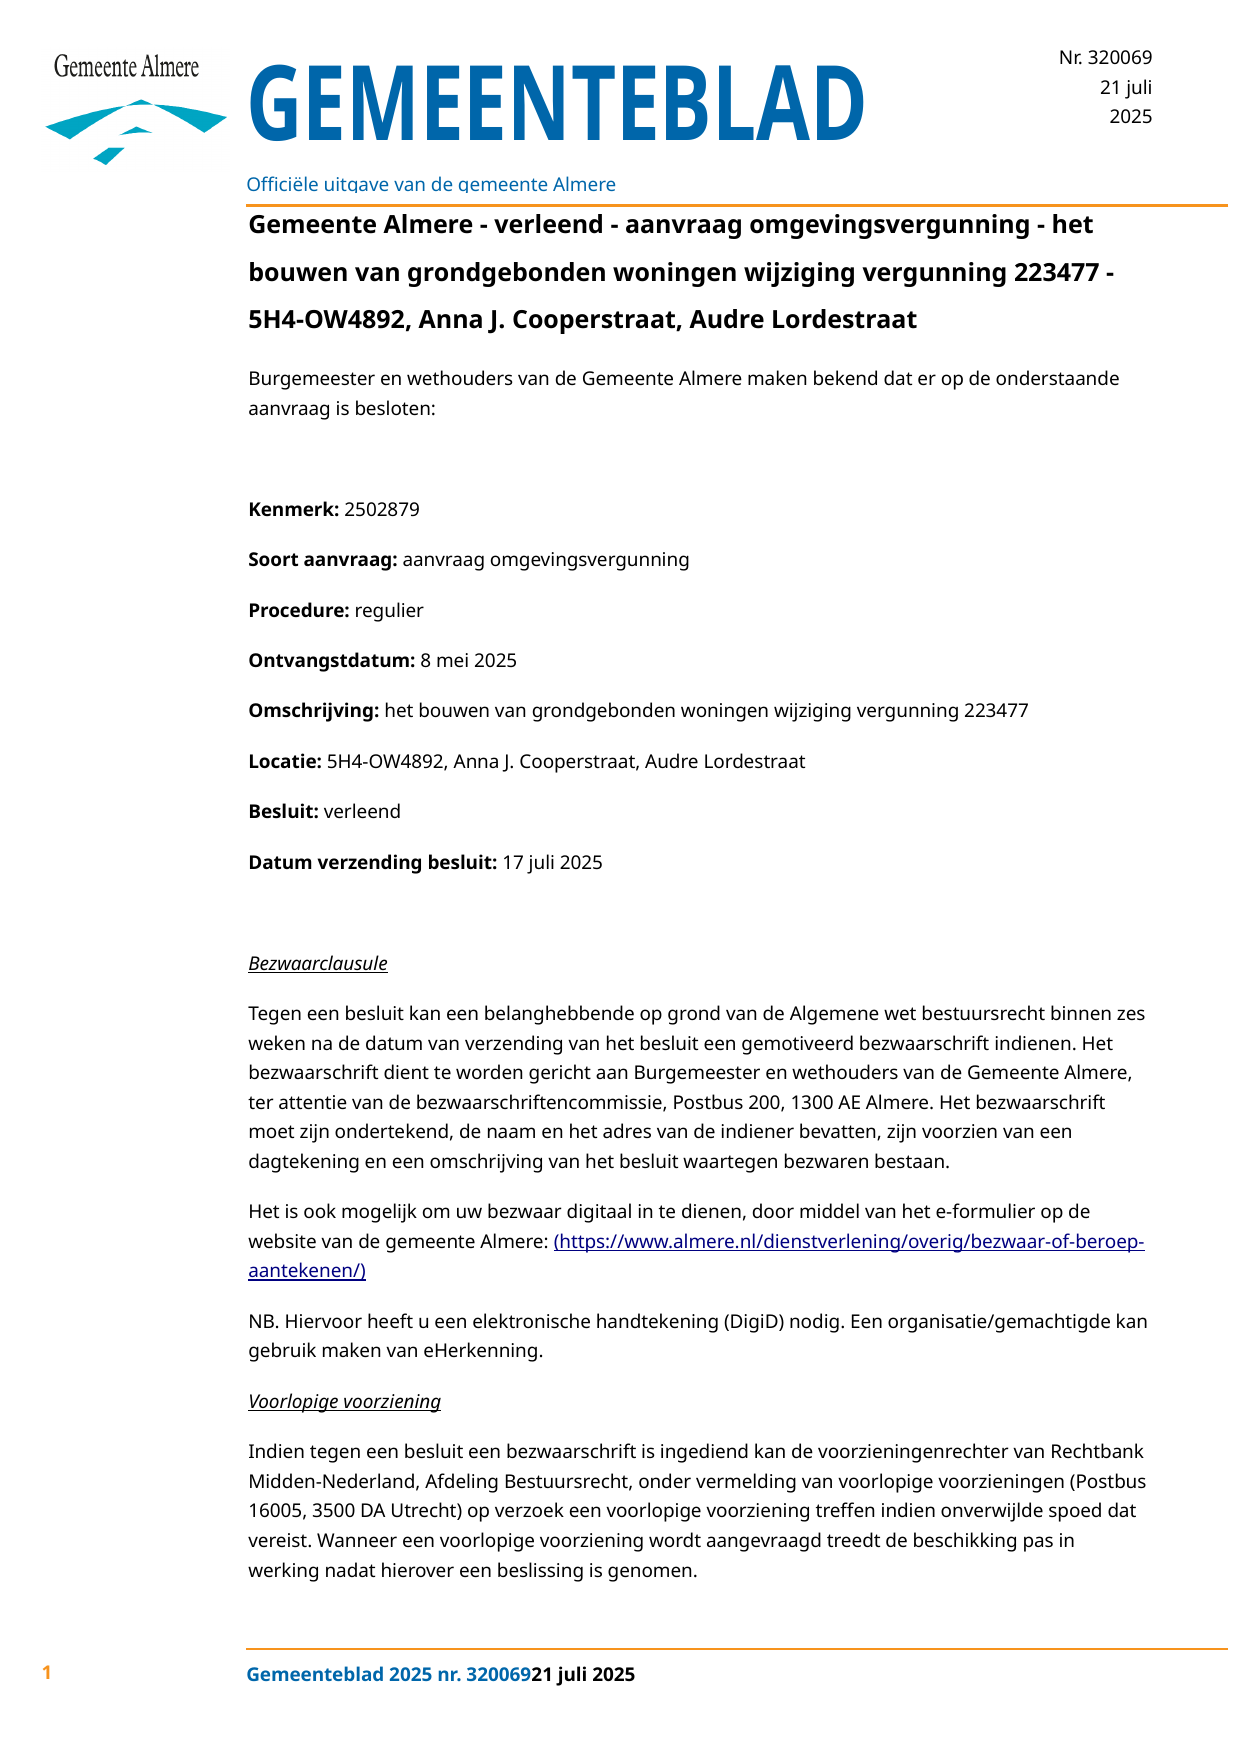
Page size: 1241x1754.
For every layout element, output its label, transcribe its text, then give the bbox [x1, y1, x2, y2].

picture [41, 47, 231, 172]
text Datum verzending besluit: 17 juli 2025 [248, 849, 1152, 874]
text Omschrijving: het bouwen van grondgebonden woningen wijziging vergunning 223477 [248, 698, 1152, 723]
text Locatie: 5H4-OW4892, Anna J. Cooperstraat, Audre Lordestraat [248, 748, 1152, 774]
text Kenmerk: 2502879 [248, 496, 1152, 522]
text Indien tegen een besluit een bezwaarschrift is ingediend kan de voorzieningenrechter van Rechtbank Midden-Nederland, Afdeling Bestuursrecht, onder vermelding van voorlopige voorzieningen (Postbus 16005, 3500 DA Utrecht) op verzoek een voorlopige voorziening treffen indien onverwijlde spoed dat vereist. Wanneer een voorlopige voorziening wordt aangevraagd treedt de beschikking pas in werking nadat hierover een beslissing is genomen. [248, 1438, 1152, 1582]
text Soort aanvraag: aanvraag omgevingsvergunning [248, 546, 1152, 572]
text Bezwaarclausule [248, 950, 1152, 975]
text Tegen een besluit kan een belanghebbende op grond van de Algemene wet bestuursrecht binnen zes weken na de datum van verzending van het besluit een gemotiveerd bezwaarschrift indienen. Het bezwaarschrift dient te worden gericht aan Burgemeester en wethouders van de Gemeente Almere, ter attentie van de bezwaarschriftencommissie, Postbus 200, 1300 AE Almere. Het bezwaarschrift moet zijn ondertekend, de naam en het adres van de indiener bevatten, zijn voorzien van een dagtekening en een omschrijving van het besluit waartegen bezwaren bestaan. [248, 1000, 1152, 1174]
text Besluit: verleend [248, 798, 1152, 824]
text Procedure: regulier [248, 597, 1152, 622]
text Voorlopige voorziening [248, 1388, 1152, 1414]
text NB. Hiervoor heeft u een elektronische handtekening (DigiD) nodig. Een organisatie/gemachtigde kan gebruik maken van eHerkenning. [248, 1308, 1152, 1363]
text Ontvangstdatum: 8 mei 2025 [248, 647, 1152, 673]
text Gemeente Almere - verleend - aanvraag omgevingsvergunning - het bouwen van grondgebonden woningen wijziging vergunning 223477 - 5H4-OW4892, Anna J. Cooperstraat, Audre Lordestraat [248, 207, 1152, 336]
text Burgemeester en wethouders van de Gemeente Almere maken bekend dat er op de onderstaande aanvraag is besloten: [248, 366, 1152, 421]
text Het is ook mogelijk om uw bezwaar digitaal in te dienen, door middel van het e-formulier op de website van de gemeente Almere: (https://www.almere.nl/dienstverlening/overig/bezwaar-of-beroep-aantekenen/) [248, 1198, 1152, 1283]
